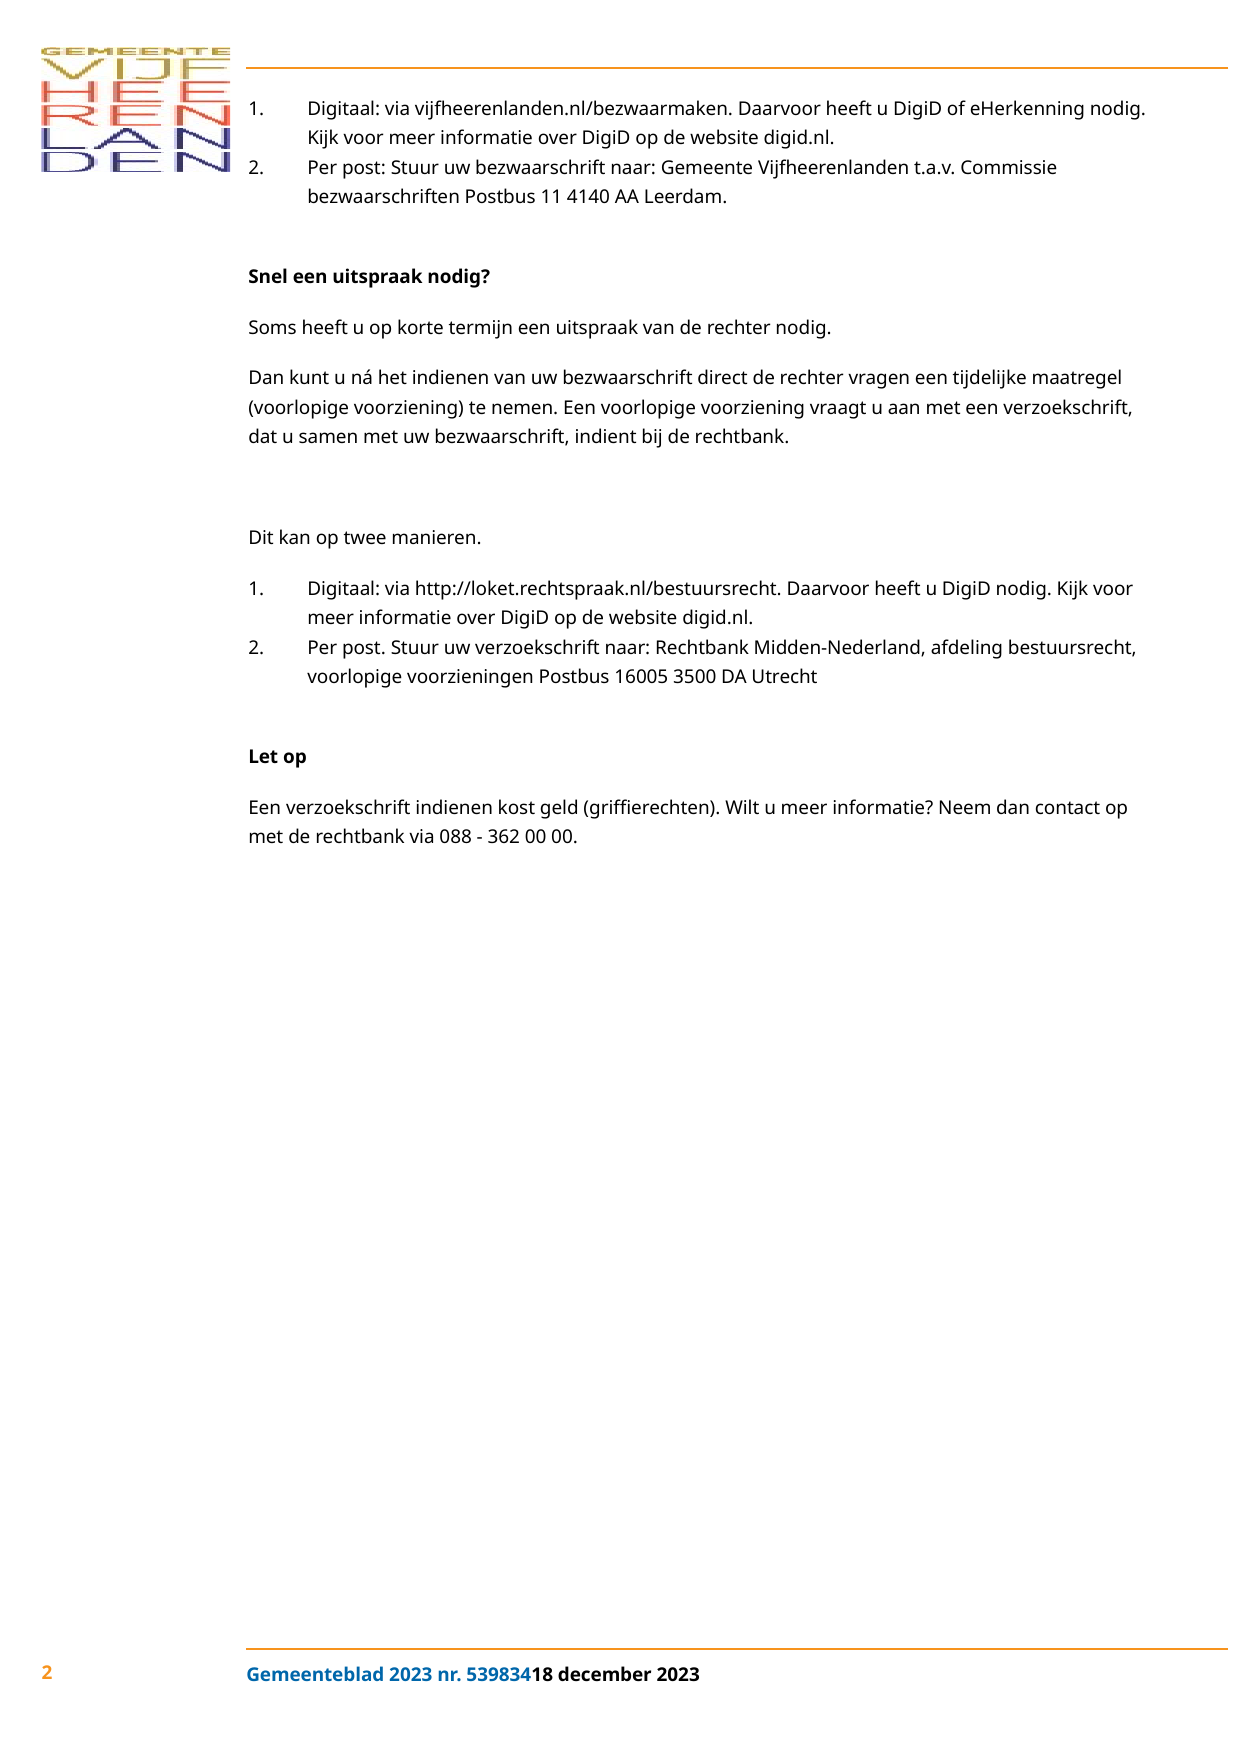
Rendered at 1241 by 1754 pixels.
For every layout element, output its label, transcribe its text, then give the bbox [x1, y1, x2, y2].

picture [41, 47, 231, 172]
text Soms heeft u op korte termijn een uitspraak van de rechter nodig. [248, 314, 1152, 340]
text Een verzoekschrift indienen kost geld (griffierechten). Wilt u meer informatie? Neem dan contact op met de rechtbank via 088 - 362 00 00. [248, 794, 1152, 849]
list Digitaal: via vijfheerenlanden.nl/bezwaarmaken. Daarvoor heeft u DigiD of eHerkenning nodig. Kijk voor meer informatie over DigiD op de website digid.nl. [248, 95, 1152, 150]
text Dit kan op twee manieren. [248, 524, 1152, 550]
list Per post. Stuur uw verzoekschrift naar: Rechtbank Midden-Nederland, afdeling bestuursrecht, voorlopige voorzieningen Postbus 16005 3500 DA Utrecht [248, 634, 1152, 689]
text Dan kunt u ná het indienen van uw bezwaarschrift direct de rechter vragen een tijdelijke maatregel (voorlopige voorziening) te nemen. Een voorlopige voorziening vraagt u aan met een verzoekschrift, dat u samen met uw bezwaarschrift, indient bij de rechtbank. [248, 364, 1152, 449]
text Let op [248, 743, 1152, 769]
list Digitaal: via http://loket.rechtspraak.nl/bestuursrecht. Daarvoor heeft u DigiD nodig. Kijk voor meer informatie over DigiD op de website digid.nl. [248, 575, 1152, 630]
text Snel een uitspraak nodig? [248, 263, 1152, 289]
list Per post: Stuur uw bezwaarschrift naar: Gemeente Vijfheerenlanden t.a.v. Commissie bezwaarschriften Postbus 11 4140 AA Leerdam. [248, 154, 1152, 209]
